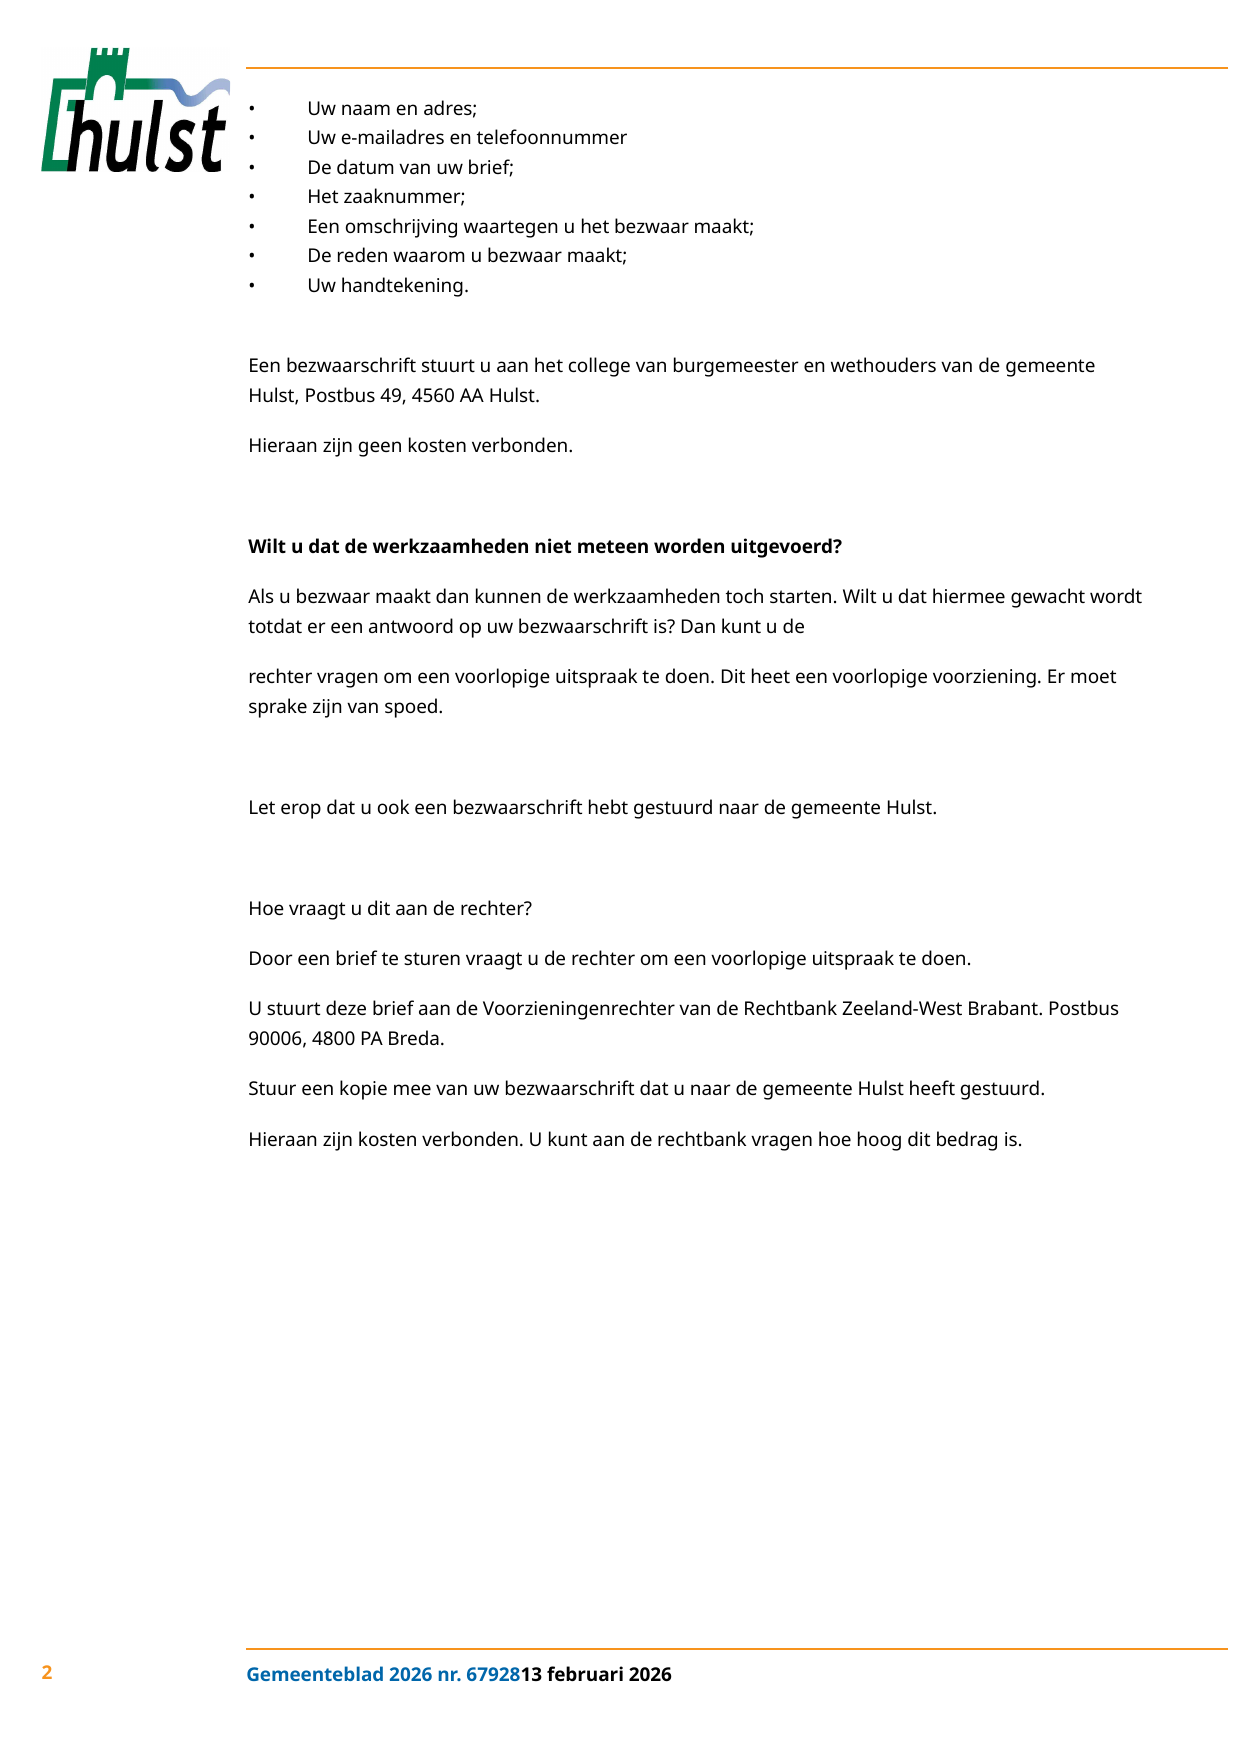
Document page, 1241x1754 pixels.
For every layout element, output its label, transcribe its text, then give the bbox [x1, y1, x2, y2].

list De reden waarom u bezwaar maakt; [248, 243, 1152, 268]
list De datum van uw brief; [248, 154, 1152, 180]
text Hoe vraagt u dit aan de rechter? [248, 895, 1152, 921]
list Een omschrijving waartegen u het bezwaar maakt; [248, 213, 1152, 239]
text Stuur een kopie mee van uw bezwaarschrift dat u naar de gemeente Hulst heeft gestuurd. [248, 1076, 1152, 1101]
text Wilt u dat de werkzaamheden niet meteen worden uitgevoerd? [248, 533, 1152, 559]
list Uw naam en adres; [248, 95, 1152, 121]
text rechter vragen om een voorlopige uitspraak te doen. Dit heet een voorlopige voorziening. Er moet sprake zijn van spoed. [248, 663, 1152, 719]
picture [41, 47, 231, 172]
text Als u bezwaar maakt dan kunnen de werkzaamheden toch starten. Wilt u dat hiermee gewacht wordt totdat er een antwoord op uw bezwaarschrift is? Dan kunt u de [248, 583, 1152, 639]
text Hieraan zijn geen kosten verbonden. [248, 432, 1152, 458]
list Het zaaknummer; [248, 183, 1152, 209]
text Door een brief te sturen vraagt u de rechter om een voorlopige uitspraak te doen. [248, 945, 1152, 971]
text Let erop dat u ook een bezwaarschrift hebt gestuurd naar de gemeente Hulst. [248, 794, 1152, 820]
text Een bezwaarschrift stuurt u aan het college van burgemeester en wethouders van de gemeente Hulst, Postbus 49, 4560 AA Hulst. [248, 352, 1152, 408]
list Uw e-mailadres en telefoonnummer [248, 124, 1152, 150]
text Hieraan zijn kosten verbonden. U kunt aan de rechtbank vragen hoe hoog dit bedrag is. [248, 1126, 1152, 1152]
text U stuurt deze brief aan de Voorzieningenrechter van de Rechtbank Zeeland-West Brabant. Postbus 90006, 4800 PA Breda. [248, 996, 1152, 1051]
list Uw handtekening. [248, 272, 1152, 298]
